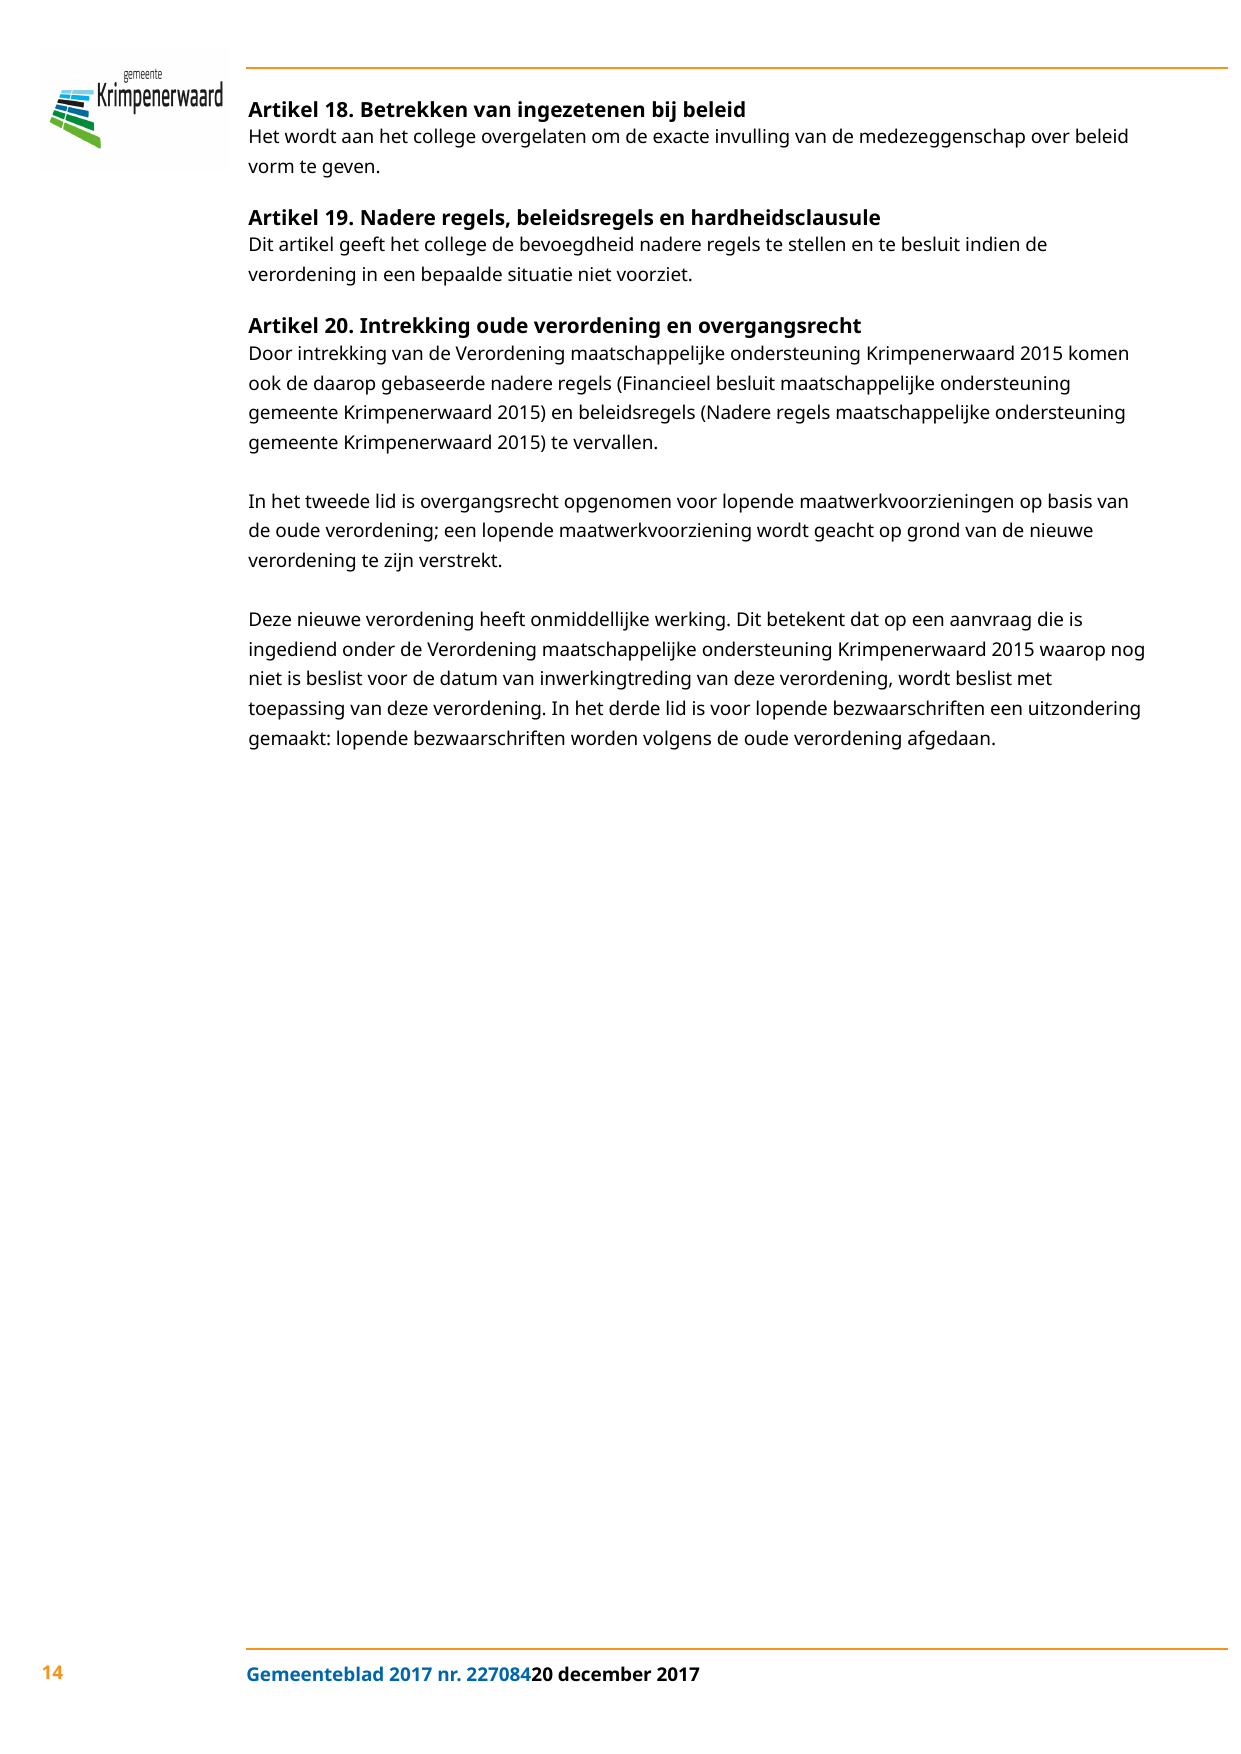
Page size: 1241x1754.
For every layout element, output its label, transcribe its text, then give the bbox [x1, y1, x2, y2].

text Dit artikel geeft het college de bevoegdheid nadere regels te stellen en te besluit indien de verordening in een bepaalde situatie niet voorziet. [248, 232, 1152, 287]
text In het tweede lid is overgangsrecht opgenomen voor lopende maatwerkvoorzieningen op basis van de oude verordening; een lopende maatwerkvoorziening wordt geacht op grond van de nieuwe verordening te zijn verstrekt. [248, 488, 1152, 573]
text Artikel 19. Nadere regels, beleidsregels en hardheidsclausule [248, 203, 1152, 232]
text Deze nieuwe verordening heeft onmiddellijke werking. Dit betekent dat op een aanvraag die is ingediend onder de Verordening maatschappelijke ondersteuning Krimpenerwaard 2015 waarop nog niet is beslist voor de datum van inwerkingtreding van deze verordening, wordt beslist met toepassing van deze verordening. In het derde lid is voor lopende bezwaarschriften een uitzondering gemaakt: lopende bezwaarschriften worden volgens de oude verordening afgedaan. [248, 606, 1152, 750]
text Artikel 18. Betrekken van ingezetenen bij beleid [248, 95, 1152, 123]
text Artikel 20. Intrekking oude verordening en overgangsrecht [248, 312, 1152, 340]
text Door intrekking van de Verordening maatschappelijke ondersteuning Krimpenerwaard 2015 komen ook de daarop gebaseerde nadere regels (Financieel besluit maatschappelijke ondersteuning gemeente Krimpenerwaard 2015) en beleidsregels (Nadere regels maatschappelijke ondersteuning gemeente Krimpenerwaard 2015) te vervallen. [248, 340, 1152, 454]
picture [41, 47, 231, 172]
text Het wordt aan het college overgelaten om de exacte invulling van de medezeggenschap over beleid vorm te geven. [248, 123, 1152, 178]
